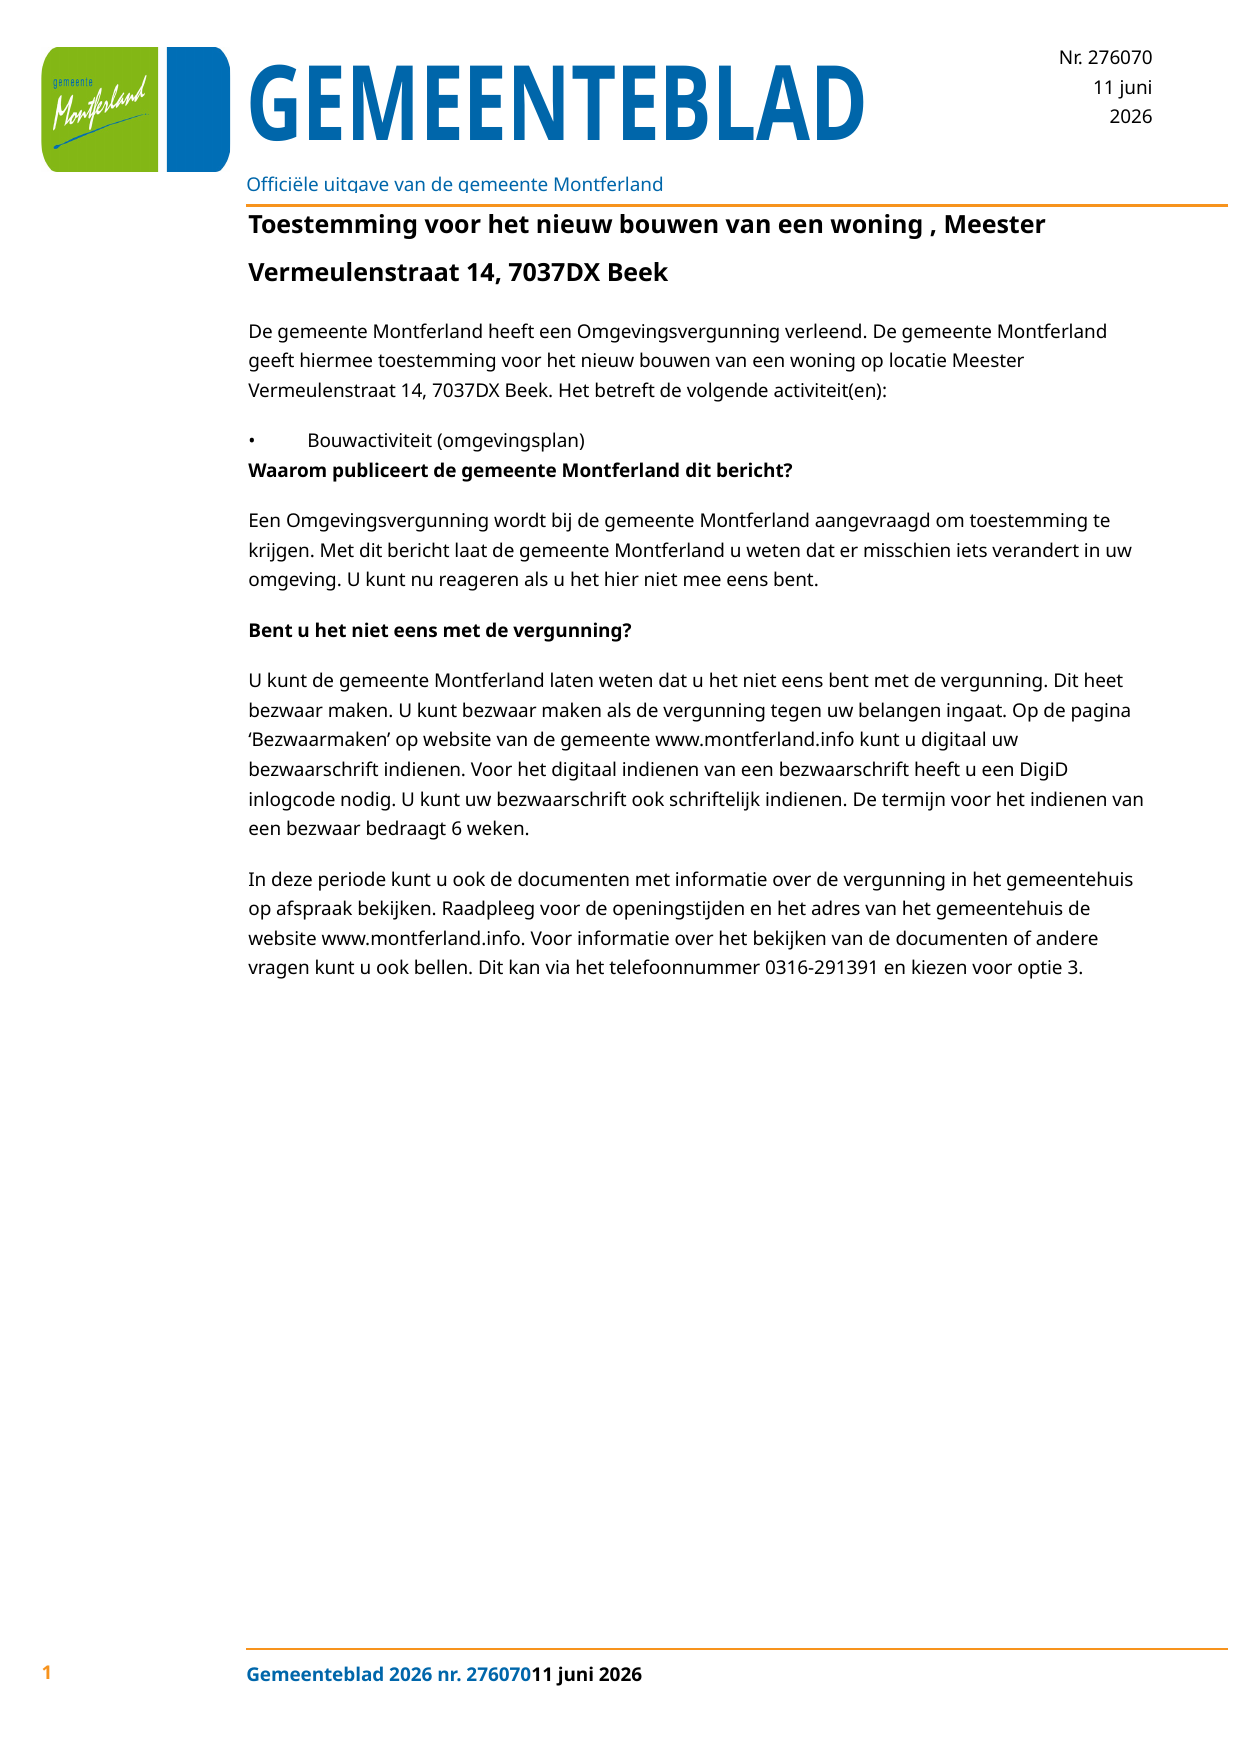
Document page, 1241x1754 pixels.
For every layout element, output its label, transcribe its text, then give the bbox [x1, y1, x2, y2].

text Bent u het niet eens met de vergunning? [248, 617, 1152, 643]
list Bouwactiviteit (omgevingsplan) [248, 427, 1152, 453]
text U kunt de gemeente Montferland laten weten dat u het niet eens bent met de vergunning. Dit heet bezwaar maken. U kunt bezwaar maken als de vergunning tegen uw belangen ingaat. Op de pagina ‘Bezwaarmaken’ op website van de gemeente www.montferland.info kunt u digitaal uw bezwaarschrift indienen. Voor het digitaal indienen van een bezwaarschrift heeft u een DigiD inlogcode nodig. U kunt uw bezwaarschrift ook schriftelijk indienen. De termijn voor het indienen van een bezwaar bedraagt 6 weken. [248, 667, 1152, 841]
text In deze periode kunt u ook de documenten met informatie over de vergunning in het gemeentehuis op afspraak bekijken. Raadpleeg voor de openingstijden en het adres van het gemeentehuis de website www.montferland.info. Voor informatie over het bekijken van de documenten of andere vragen kunt u ook bellen. Dit kan via het telefoonnummer 0316-291391 en kiezen voor optie 3. [248, 866, 1152, 980]
picture [41, 47, 231, 172]
text Toestemming voor het nieuw bouwen van een woning , Meester Vermeulenstraat 14, 7037DX Beek [248, 207, 1152, 288]
text Waarom publiceert de gemeente Montferland dit bericht? [248, 457, 1152, 483]
text Een Omgevingsvergunning wordt bij de gemeente Montferland aangevraagd om toestemming te krijgen. Met dit bericht laat de gemeente Montferland u weten dat er misschien iets verandert in uw omgeving. U kunt nu reageren als u het hier niet mee eens bent. [248, 507, 1152, 592]
text De gemeente Montferland heeft een Omgevingsvergunning verleend. De gemeente Montferland geeft hiermee toestemming voor het nieuw bouwen van een woning op locatie Meester Vermeulenstraat 14, 7037DX Beek. Het betreft de volgende activiteit(en): [248, 318, 1152, 403]
